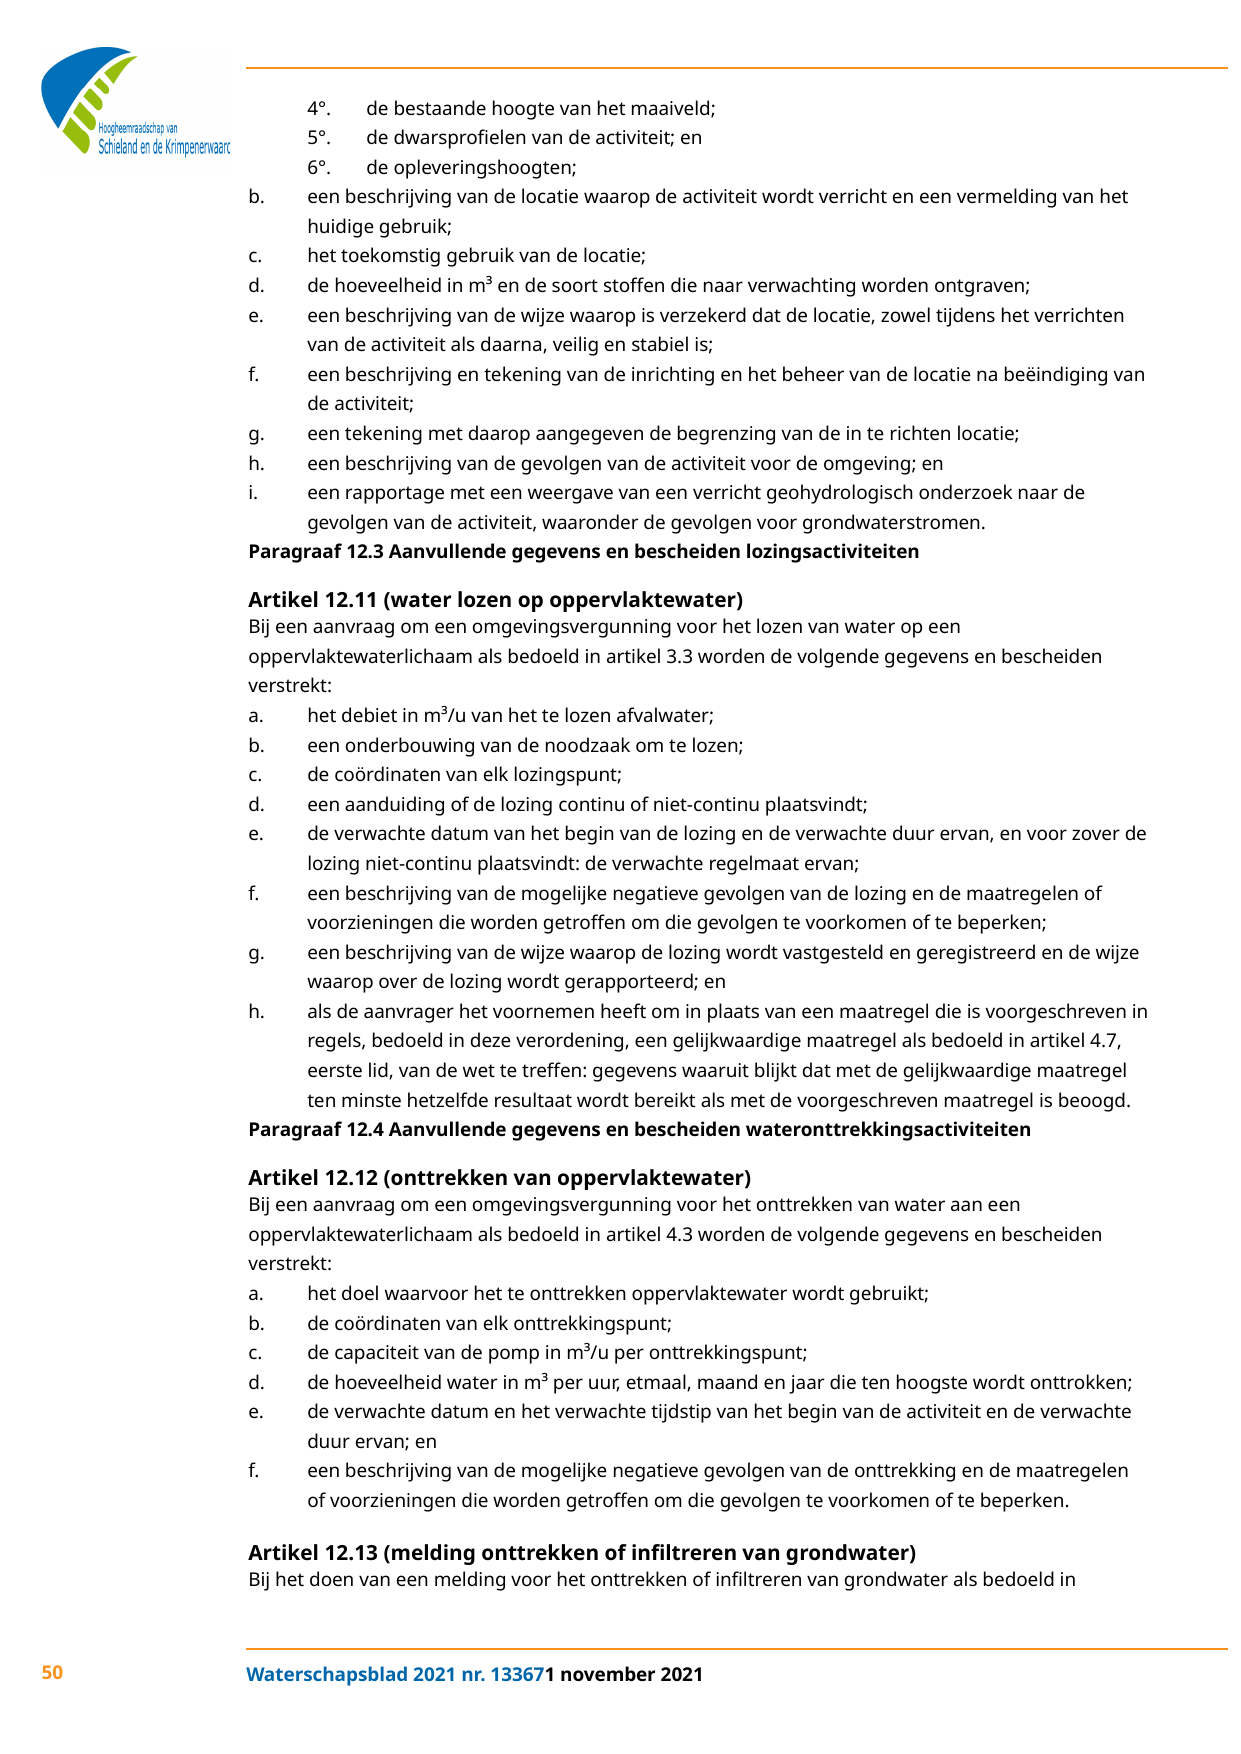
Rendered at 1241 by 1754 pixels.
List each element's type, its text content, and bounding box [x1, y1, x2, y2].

list de dwarsprofielen van de activiteit; en [307, 124, 1152, 150]
list het debiet in m³/u van het te lozen afvalwater; [248, 702, 1152, 728]
list het doel waarvoor het te onttrekken oppervlaktewater wordt gebruikt; [248, 1280, 1152, 1306]
list de hoeveelheid in m³ en de soort stoffen die naar verwachting worden ontgraven; [248, 272, 1152, 298]
list de opleveringshoogten; [307, 154, 1152, 180]
list een onderbouwing van de noodzaak om te lozen; [248, 732, 1152, 758]
list een beschrijving van de wijze waarop de lozing wordt vastgesteld en geregistreerd en de wijze waarop over de lozing wordt gerapporteerd; en [248, 939, 1152, 994]
list een beschrijving van de mogelijke negatieve gevolgen van de onttrekking en de maatregelen of voorzieningen die worden getroffen om die gevolgen te voorkomen of te beperken. [248, 1458, 1152, 1513]
list een aanduiding of de lozing continu of niet-continu plaatsvindt; [248, 791, 1152, 817]
list de bestaande hoogte van het maaiveld; [307, 95, 1152, 121]
list een rapportage met een weergave van een verricht geohydrologisch onderzoek naar de gevolgen van de activiteit, waaronder de gevolgen voor grondwaterstromen. [248, 479, 1152, 535]
list een beschrijving van de wijze waarop is verzekerd dat de locatie, zowel tijdens het verrichten van de activiteit als daarna, veilig en stabiel is; [248, 302, 1152, 357]
text Artikel 12.11 (water lozen op oppervlaktewater) [248, 585, 1152, 613]
list een beschrijving en tekening van de inrichting en het beheer van de locatie na beëindiging van de activiteit; [248, 361, 1152, 416]
list de verwachte datum en het verwachte tijdstip van het begin van de activiteit en de verwachte duur ervan; en [248, 1398, 1152, 1454]
list een beschrijving van de locatie waarop de activiteit wordt verricht en een vermelding van het huidige gebruik; [248, 183, 1152, 239]
text Paragraaf 12.4 Aanvullende gegevens en bescheiden wateronttrekkingsactiviteiten [248, 1116, 1152, 1142]
list het toekomstig gebruik van de locatie; [248, 243, 1152, 268]
list een beschrijving van de mogelijke negatieve gevolgen van de lozing en de maatregelen of voorzieningen die worden getroffen om die gevolgen te voorkomen of te beperken; [248, 880, 1152, 935]
text Artikel 12.13 (melding onttrekken of infiltreren van grondwater) [248, 1538, 1152, 1566]
list een beschrijving van de gevolgen van de activiteit voor de omgeving; en [248, 450, 1152, 476]
text Paragraaf 12.3 Aanvullende gegevens en bescheiden lozingsactiviteiten [248, 538, 1152, 564]
list de coördinaten van elk onttrekkingspunt; [248, 1310, 1152, 1336]
list de coördinaten van elk lozingspunt; [248, 761, 1152, 787]
list de capaciteit van de pomp in m³/u per onttrekkingspunt; [248, 1339, 1152, 1365]
list een tekening met daarop aangegeven de begrenzing van de in te richten locatie; [248, 420, 1152, 446]
list de hoeveelheid water in m³ per uur, etmaal, maand en jaar die ten hoogste wordt onttrokken; [248, 1369, 1152, 1395]
text Bij het doen van een melding voor het onttrekken of infiltreren van grondwater als bedoeld in [248, 1566, 1152, 1592]
list de verwachte datum van het begin van de lozing en de verwachte duur ervan, en voor zover de lozing niet-continu plaatsvindt: de verwachte regelmaat ervan; [248, 821, 1152, 876]
text Bij een aanvraag om een omgevingsvergunning voor het lozen van water op een oppervlaktewaterlichaam als bedoeld in artikel 3.3 worden de volgende gegevens en bescheiden verstrekt: [248, 613, 1152, 698]
text Bij een aanvraag om een omgevingsvergunning voor het onttrekken van water aan een oppervlaktewaterlichaam als bedoeld in artikel 4.3 worden de volgende gegevens en bescheiden verstrekt: [248, 1191, 1152, 1276]
picture [41, 47, 231, 172]
list als de aanvrager het voornemen heeft om in plaats van een maatregel die is voorgeschreven in regels, bedoeld in deze verordening, een gelijkwaardige maatregel als bedoeld in artikel 4.7, eerste lid, van de wet te treffen: gegevens waaruit blijkt dat met de gelijkwaardige maatregel ten minste hetzelfde resultaat wordt bereikt als met de voorgeschreven maatregel is beoogd. [248, 998, 1152, 1113]
text Artikel 12.12 (onttrekken van oppervlaktewater) [248, 1163, 1152, 1191]
